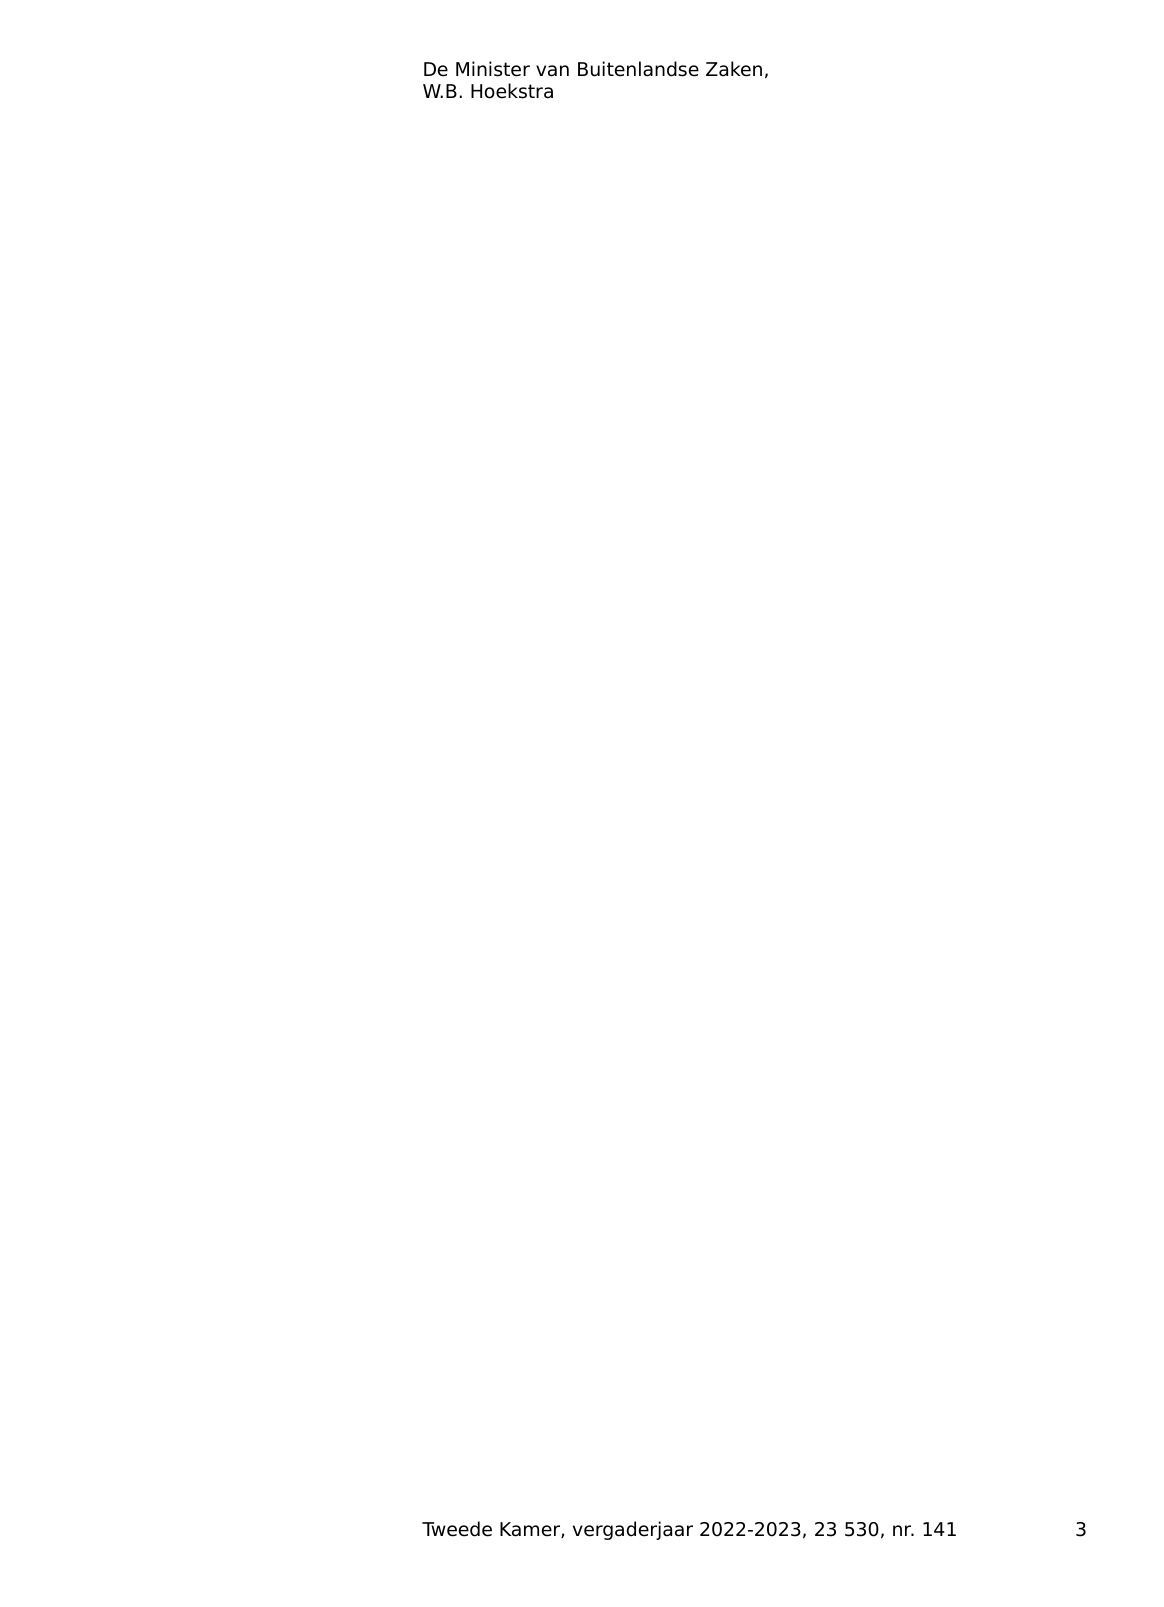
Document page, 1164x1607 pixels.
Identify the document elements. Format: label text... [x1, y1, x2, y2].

text De Minister van Buitenlandse Zaken, W.B. Hoekstra [422, 59, 1087, 103]
